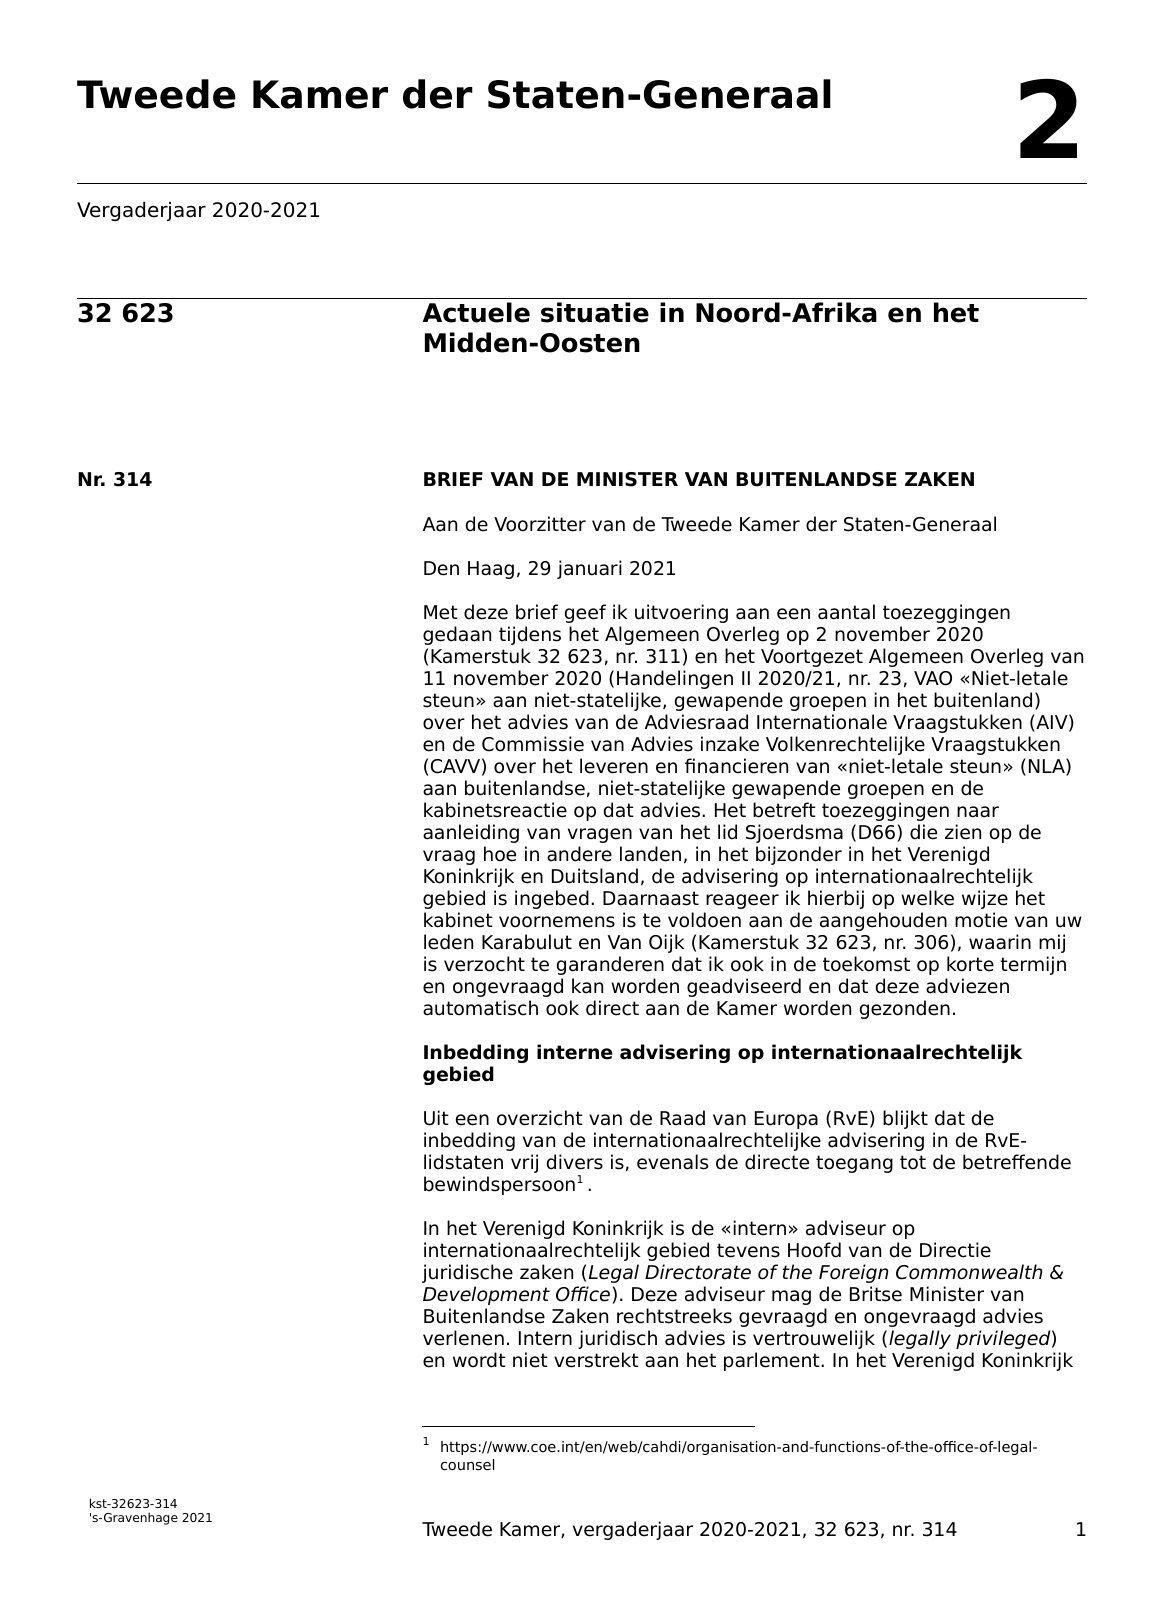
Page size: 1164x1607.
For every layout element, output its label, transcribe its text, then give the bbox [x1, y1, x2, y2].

text In het Verenigd Koninkrijk is de «intern» adviseur op internationaalrechtelijk gebied tevens Hoofd van de Directie juridische zaken (Legal Directorate of the Foreign Commonwealth & Development Office). Deze adviseur mag de Britse Minister van Buitenlandse Zaken rechtstreeks gevraagd en ongevraagd advies verlenen. Intern juridisch advies is vertrouwelijk (legally privileged) en wordt niet verstrekt aan het parlement. In het Verenigd Koninkrijk [422, 1218, 1087, 1372]
text Aan de Voorzitter van de Tweede Kamer der Staten-Generaal [422, 513, 1087, 536]
subtitle Inbedding interne advisering op internationaalrechtelijk gebied [422, 1042, 1087, 1086]
subtitle 32 623 Actuele situatie in Noord-Afrika en het Midden-Oosten [77, 299, 1087, 358]
table_cell Vergaderjaar 2020-2021 [77, 184, 1087, 298]
text kst-32623-314 [88, 1497, 323, 1511]
text Uit een overzicht van de Raad van Europa (RvE) blijkt dat de inbedding van de internationaalrechtelijke advisering in de RvE-lidstaten vrij divers is, evenals de directe toegang tot de betreffende bewindspersoon. [422, 1108, 1087, 1196]
table_header Tweede Kamer der Staten-Generaal [77, 59, 886, 183]
text https://www.coe.int/en/web/cahdi/organisation-and-functions-of-the-office-of-legal-counsel [422, 1435, 1087, 1474]
table_header 2 [886, 59, 1087, 183]
text Met deze brief geef ik uitvoering aan een aantal toezeggingen gedaan tijdens het Algemeen Overleg op 2 november 2020 (Kamerstuk 32 623, nr. 311) en het Voortgezet Algemeen Overleg van 11 november 2020 (Handelingen II 2020/21, nr. 23, VAO «Niet-letale steun» aan niet-statelijke, gewapende groepen in het buitenland) over het advies van de Adviesraad Internationale Vraagstukken (AIV) en de Commissie van Advies inzake Volkenrechtelijke Vraagstukken (CAVV) over het leveren en financieren van «niet-letale steun» (NLA) aan buitenlandse, niet-statelijke gewapende groepen en de kabinetsreactie op dat advies. Het betreft toezeggingen naar aanleiding van vragen van het lid Sjoerdsma (D66) die zien op de vraag hoe in andere landen, in het bijzonder in het Verenigd Koninkrijk en Duitsland, de advisering op internationaalrechtelijk gebied is ingebed. Daarnaast reageer ik hierbij op welke wijze het kabinet voornemens is te voldoen aan de aangehouden motie van uw leden Karabulut en Van Oijk (Kamerstuk 32 623, nr. 306), waarin mij is verzocht te garanderen dat ik ook in de toekomst op korte termijn en ongevraagd kan worden geadviseerd en dat deze adviezen automatisch ook direct aan de Kamer worden gezonden. [422, 602, 1087, 1019]
text 's-Gravenhage 2021 [88, 1511, 323, 1525]
subtitle Nr. 314 BRIEF VAN DE MINISTER VAN BUITENLANDSE ZAKEN [77, 469, 1087, 491]
text Den Haag, 29 januari 2021 [422, 558, 1087, 580]
